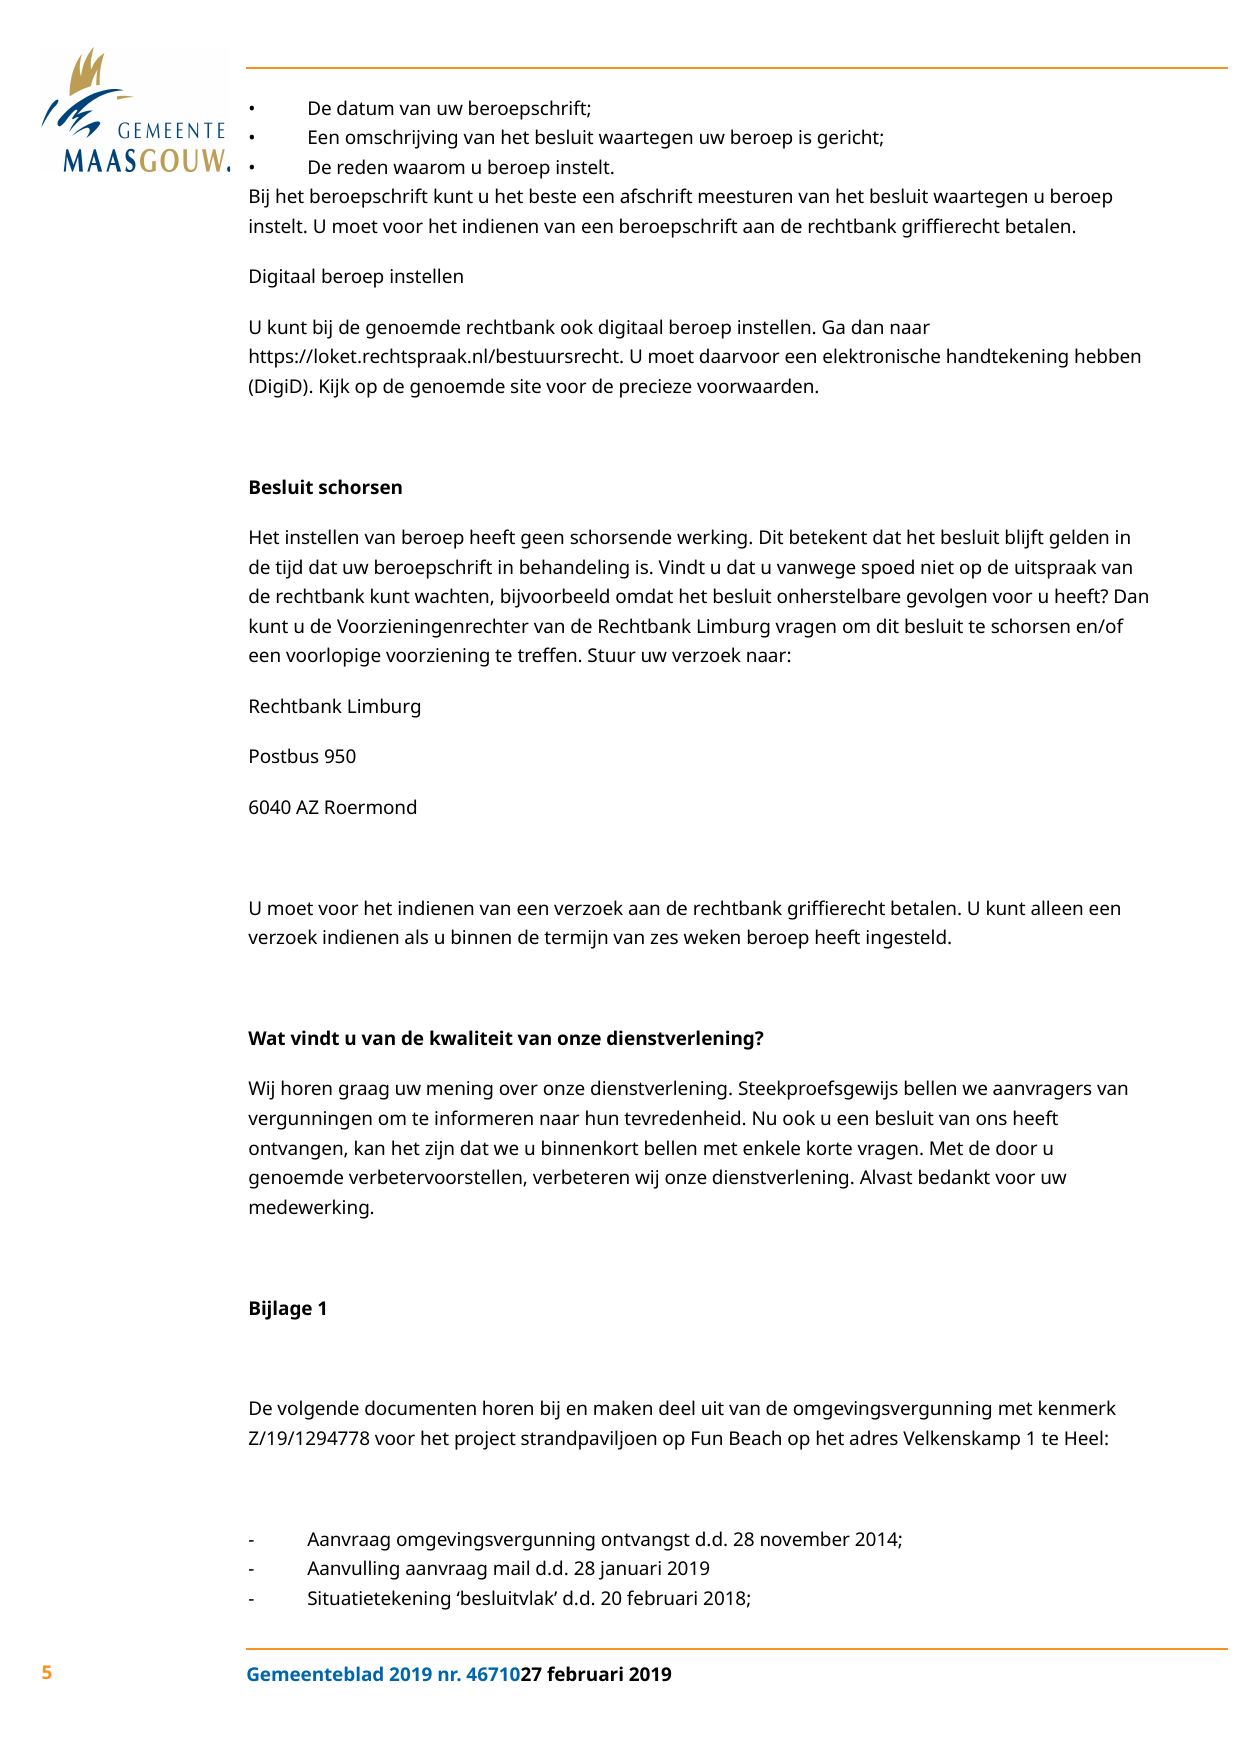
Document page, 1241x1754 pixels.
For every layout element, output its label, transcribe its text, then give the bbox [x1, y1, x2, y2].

list Een omschrijving van het besluit waartegen uw beroep is gericht; [248, 124, 1152, 150]
text Digitaal beroep instellen [248, 263, 1152, 289]
text 6040 AZ Roermond [248, 794, 1152, 820]
text Rechtbank Limburg [248, 693, 1152, 719]
text Besluit schorsen [248, 474, 1152, 500]
list De datum van uw beroepschrift; [248, 95, 1152, 121]
list Aanvraag omgevingsvergunning ontvangst d.d. 28 november 2014; [248, 1526, 1152, 1552]
text Wij horen graag uw mening over onze dienstverlening. Steekproefsgewijs bellen we aanvragers van vergunningen om te informeren naar hun tevredenheid. Nu ook u een besluit van ons heeft ontvangen, kan het zijn dat we u binnenkort bellen met enkele korte vragen. Met de door u genoemde verbetervoorstellen, verbeteren wij onze dienstverlening. Alvast bedankt voor uw medewerking. [248, 1076, 1152, 1220]
text U moet voor het indienen van een verzoek aan de rechtbank griffierecht betalen. U kunt alleen een verzoek indienen als u binnen de termijn van zes weken beroep heeft ingesteld. [248, 895, 1152, 950]
list Aanvulling aanvraag mail d.d. 28 januari 2019 [248, 1556, 1152, 1581]
text Bijlage 1 [248, 1295, 1152, 1321]
text De volgende documenten horen bij en maken deel uit van de omgevingsvergunning met kenmerk Z/19/1294778 voor het project strandpaviljoen op Fun Beach op het adres Velkenskamp 1 te Heel: [248, 1396, 1152, 1451]
list De reden waarom u beroep instelt. [248, 154, 1152, 180]
text U kunt bij de genoemde rechtbank ook digitaal beroep instellen. Ga dan naar https://loket.rechtspraak.nl/bestuursrecht. U moet daarvoor een elektronische handtekening hebben (DigiD). Kijk op de genoemde site voor de precieze voorwaarden. [248, 314, 1152, 399]
text Postbus 950 [248, 743, 1152, 769]
text Wat vindt u van de kwaliteit van onze dienstverlening? [248, 1025, 1152, 1051]
picture [41, 47, 231, 172]
text Het instellen van beroep heeft geen schorsende werking. Dit betekent dat het besluit blijft gelden in de tijd dat uw beroepschrift in behandeling is. Vindt u dat u vanwege spoed niet op de uitspraak van de rechtbank kunt wachten, bijvoorbeeld omdat het besluit onherstelbare gevolgen voor u heeft? Dan kunt u de Voorzieningenrechter van de Rechtbank Limburg vragen om dit besluit te schorsen en/of een voorlopige voorziening te treffen. Stuur uw verzoek naar: [248, 524, 1152, 668]
text Bij het beroepschrift kunt u het beste een afschrift meesturen van het besluit waartegen u beroep instelt. U moet voor het indienen van een beroepschrift aan de rechtbank griffierecht betalen. [248, 183, 1152, 239]
list Situatietekening ‘besluitvlak’ d.d. 20 februari 2018; [248, 1585, 1152, 1611]
